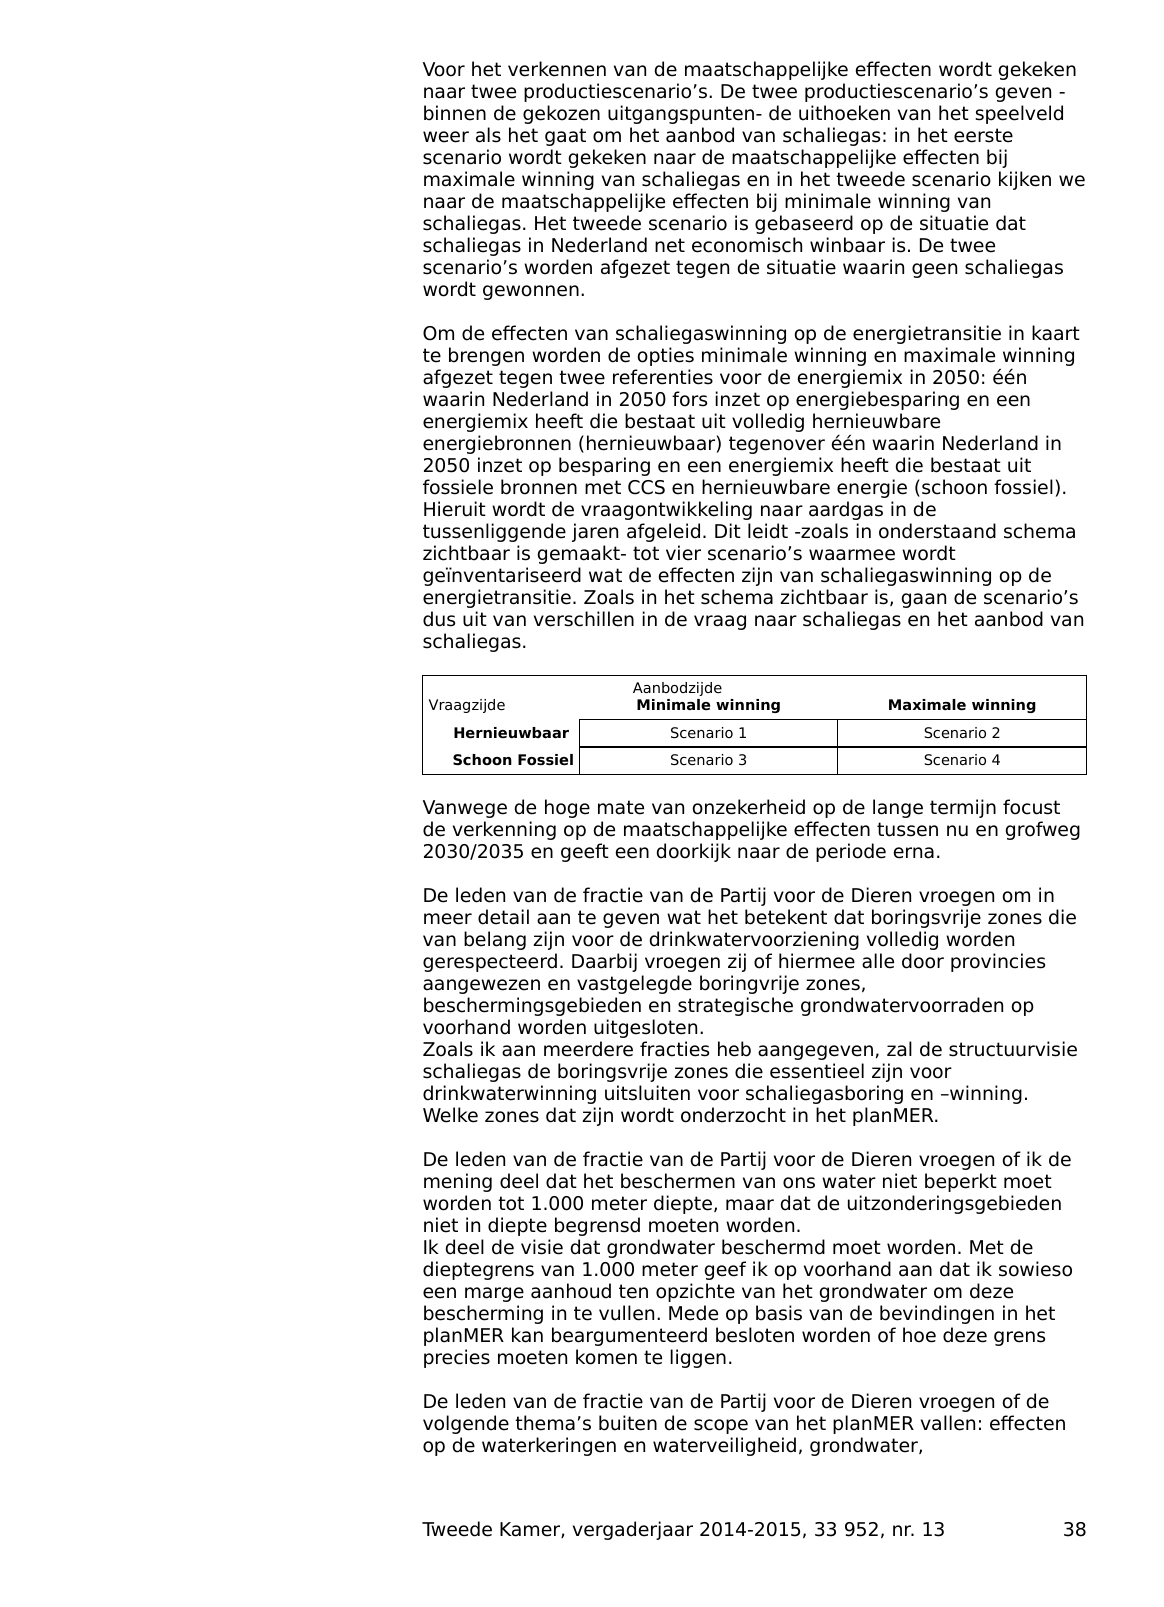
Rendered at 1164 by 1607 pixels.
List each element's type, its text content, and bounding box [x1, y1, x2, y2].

table_cell Scenario 3 [580, 748, 837, 774]
table_header Aanbodzijde [580, 676, 775, 697]
table_header [775, 676, 1086, 697]
table_cell Scenario 2 [838, 720, 1086, 746]
table_cell Vraagzijde [423, 697, 580, 719]
text Zoals ik aan meerdere fracties heb aangegeven, zal de structuurvisie schaliegas de boringsvrije zones die essentieel zijn voor drinkwaterwinning uitsluiten voor schaliegasboring en –winning. Welke zones dat zijn wordt onderzocht in het planMER. [422, 1039, 1087, 1127]
table_cell Maximale winning [838, 697, 1086, 719]
table_cell Minimale winning [580, 697, 837, 719]
table_cell Scenario 1 [580, 720, 837, 746]
text Vanwege de hoge mate van onzekerheid op de lange termijn focust de verkenning op de maatschappelijke effecten tussen nu en grofweg 2030/2035 en geeft een doorkijk naar de periode erna. [422, 797, 1087, 863]
table_cell Scenario 4 [838, 748, 1086, 774]
text Voor het verkennen van de maatschappelijke effecten wordt gekeken naar twee productiescenario’s. De twee productiescenario’s geven -binnen de gekozen uitgangspunten- de uithoeken van het speelveld weer als het gaat om het aanbod van schaliegas: in het eerste scenario wordt gekeken naar de maatschappelijke effecten bij maximale winning van schaliegas en in het tweede scenario kijken we naar de maatschappelijke effecten bij minimale winning van schaliegas. Het tweede scenario is gebaseerd op de situatie dat schaliegas in Nederland net economisch winbaar is. De twee scenario’s worden afgezet tegen de situatie waarin geen schaliegas wordt gewonnen. [422, 59, 1087, 301]
text Om de effecten van schaliegaswinning op de energietransitie in kaart te brengen worden de opties minimale winning en maximale winning afgezet tegen twee referenties voor de energiemix in 2050: één waarin Nederland in 2050 fors inzet op energiebesparing en een energiemix heeft die bestaat uit volledig hernieuwbare energiebronnen (hernieuwbaar) tegenover één waarin Nederland in 2050 inzet op besparing en een energiemix heeft die bestaat uit fossiele bronnen met CCS en hernieuwbare energie (schoon fossiel). Hieruit wordt de vraagontwikkeling naar aardgas in de tussenliggende jaren afgeleid. Dit leidt -zoals in onderstaand schema zichtbaar is gemaakt- tot vier scenario’s waarmee wordt geïnventariseerd wat de effecten zijn van schaliegaswinning op de energietransitie. Zoals in het schema zichtbaar is, gaan de scenario’s dus uit van verschillen in de vraag naar schaliegas en het aanbod van schaliegas. [422, 323, 1087, 653]
text De leden van de fractie van de Partij voor de Dieren vroegen of de volgende thema’s buiten de scope van het planMER vallen: effecten op de waterkeringen en waterveiligheid, grondwater, [422, 1391, 1087, 1457]
text De leden van de fractie van de Partij voor de Dieren vroegen om in meer detail aan te geven wat het betekent dat boringsvrije zones die van belang zijn voor de drinkwatervoorziening volledig worden gerespecteerd. Daarbij vroegen zij of hiermee alle door provincies aangewezen en vastgelegde boringvrije zones, beschermingsgebieden en strategische grondwatervoorraden op voorhand worden uitgesloten. [422, 885, 1087, 1039]
text De leden van de fractie van de Partij voor de Dieren vroegen of ik de mening deel dat het beschermen van ons water niet beperkt moet worden tot 1.000 meter diepte, maar dat de uitzonderingsgebieden niet in diepte begrensd moeten worden. [422, 1149, 1087, 1237]
text Ik deel de visie dat grondwater beschermd moet worden. Met de dieptegrens van 1.000 meter geef ik op voorhand aan dat ik sowieso een marge aanhoud ten opzichte van het grondwater om deze bescherming in te vullen. Mede op basis van de bevindingen in het planMER kan beargumenteerd besloten worden of hoe deze grens precies moeten komen te liggen. [422, 1237, 1087, 1369]
table_header [423, 676, 580, 697]
table_cell Schoon Fossiel [423, 746, 579, 774]
table_cell Hernieuwbaar [423, 719, 579, 746]
